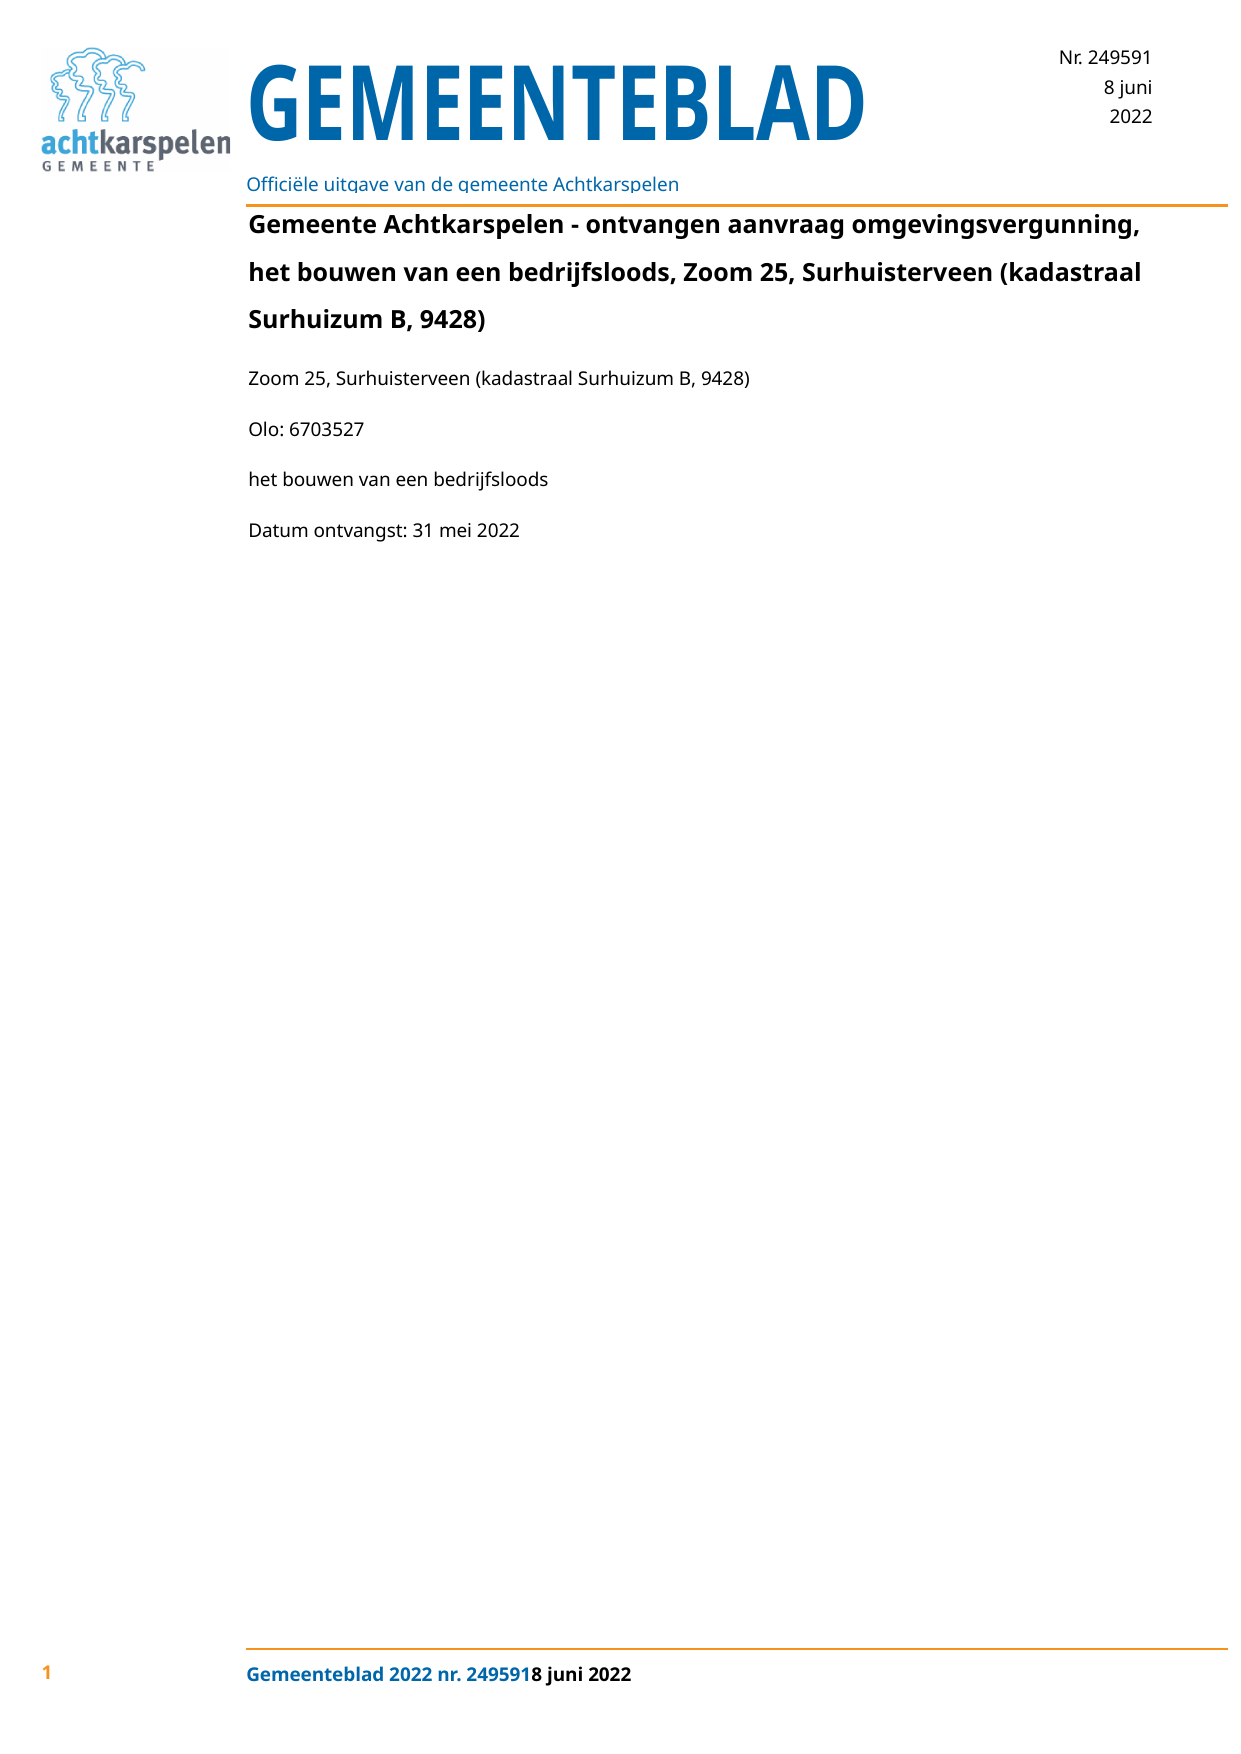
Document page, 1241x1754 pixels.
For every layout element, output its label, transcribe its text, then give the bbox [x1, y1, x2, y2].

text het bouwen van een bedrijfsloods [248, 466, 1152, 492]
text Datum ontvangst: 31 mei 2022 [248, 517, 1152, 542]
text Gemeente Achtkarspelen - ontvangen aanvraag omgevingsvergunning, het bouwen van een bedrijfsloods, Zoom 25, Surhuisterveen (kadastraal Surhuizum B, 9428) [248, 207, 1152, 336]
text Zoom 25, Surhuisterveen (kadastraal Surhuizum B, 9428) [248, 366, 1152, 391]
text Olo: 6703527 [248, 416, 1152, 442]
picture [41, 47, 231, 172]
